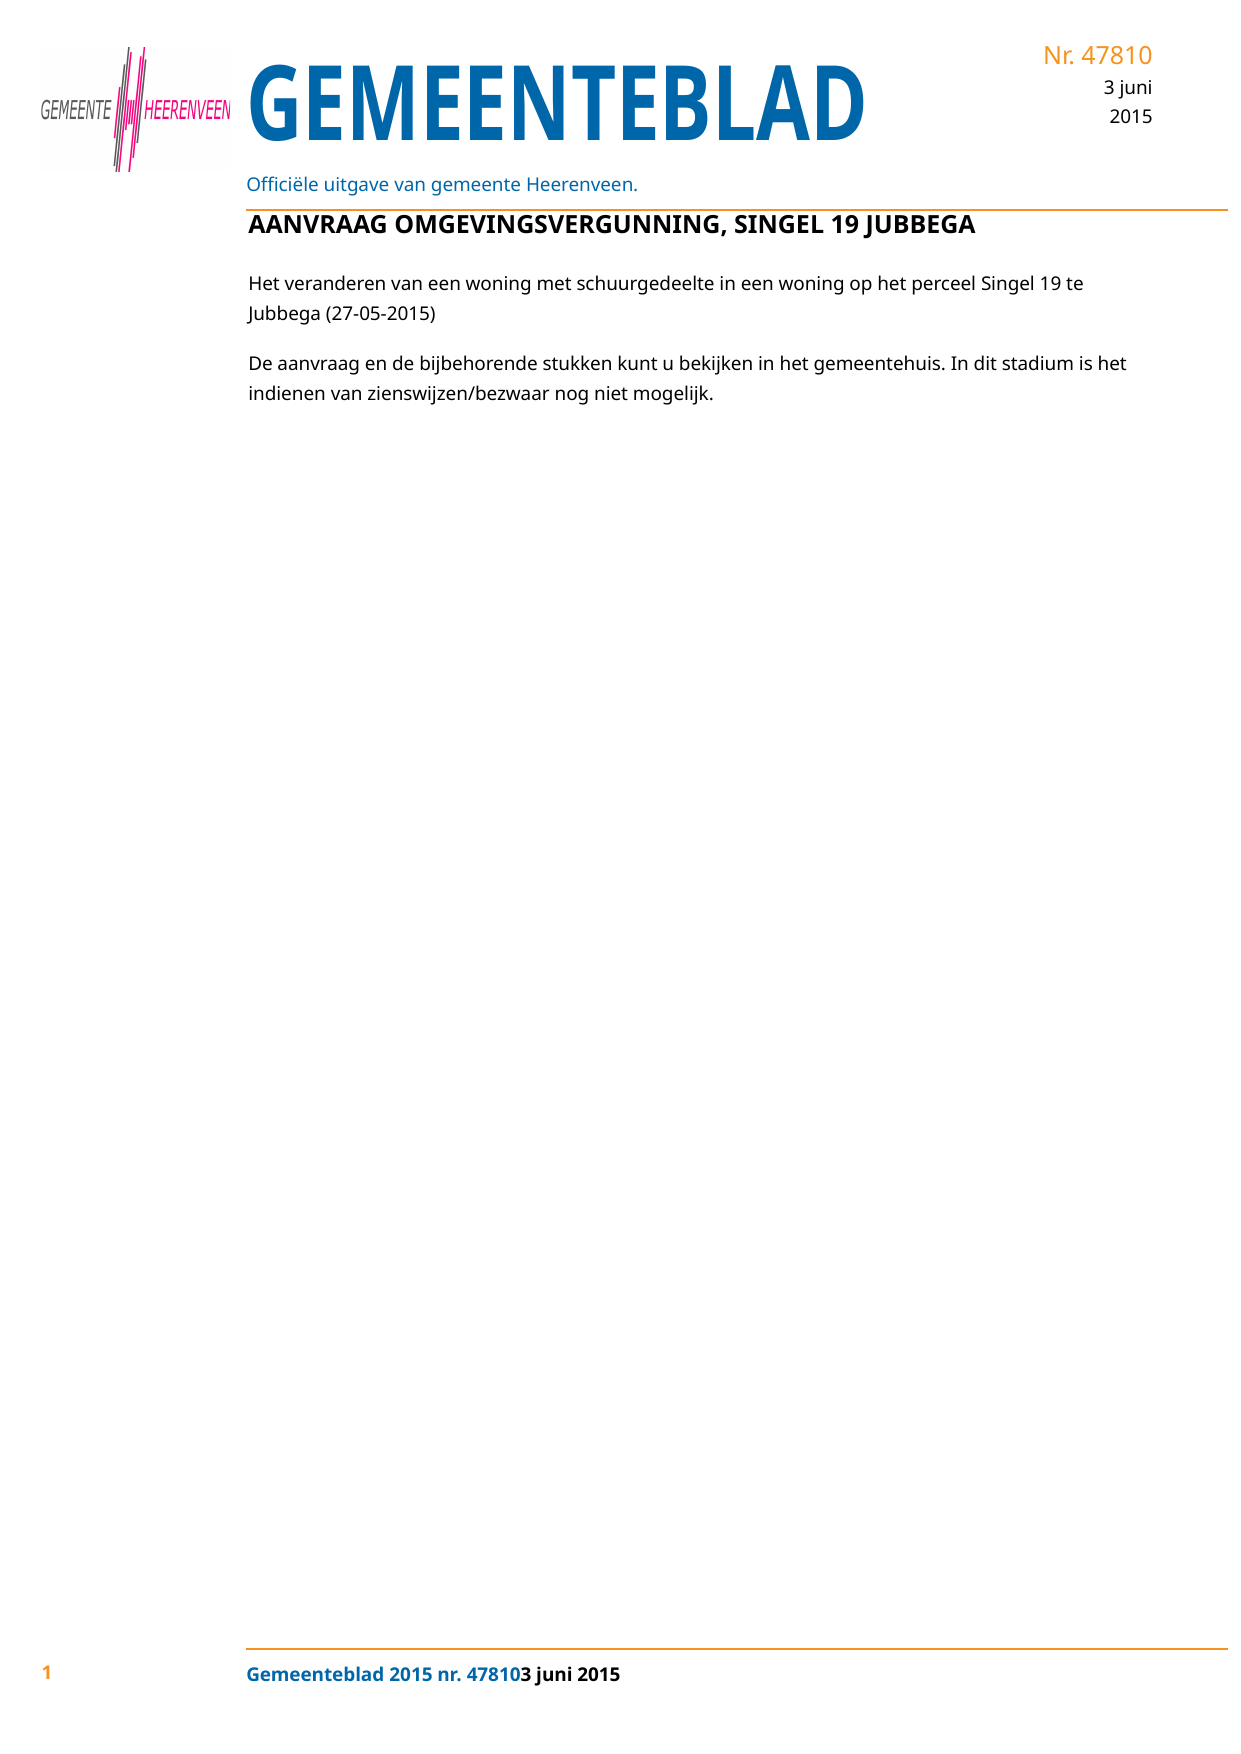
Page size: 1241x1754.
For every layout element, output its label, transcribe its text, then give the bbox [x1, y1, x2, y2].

text AANVRAAG OMGEVINGSVERGUNNING, SINGEL 19 JUBBEGA [248, 211, 1152, 241]
text De aanvraag en de bijbehorende stukken kunt u bekijken in het gemeentehuis. In dit stadium is het indienen van zienswijzen/bezwaar nog niet mogelijk. [248, 350, 1152, 406]
text Het veranderen van een woning met schuurgedeelte in een woning op het perceel Singel 19 te Jubbega (27-05-2015) [248, 270, 1152, 326]
picture [41, 47, 231, 172]
